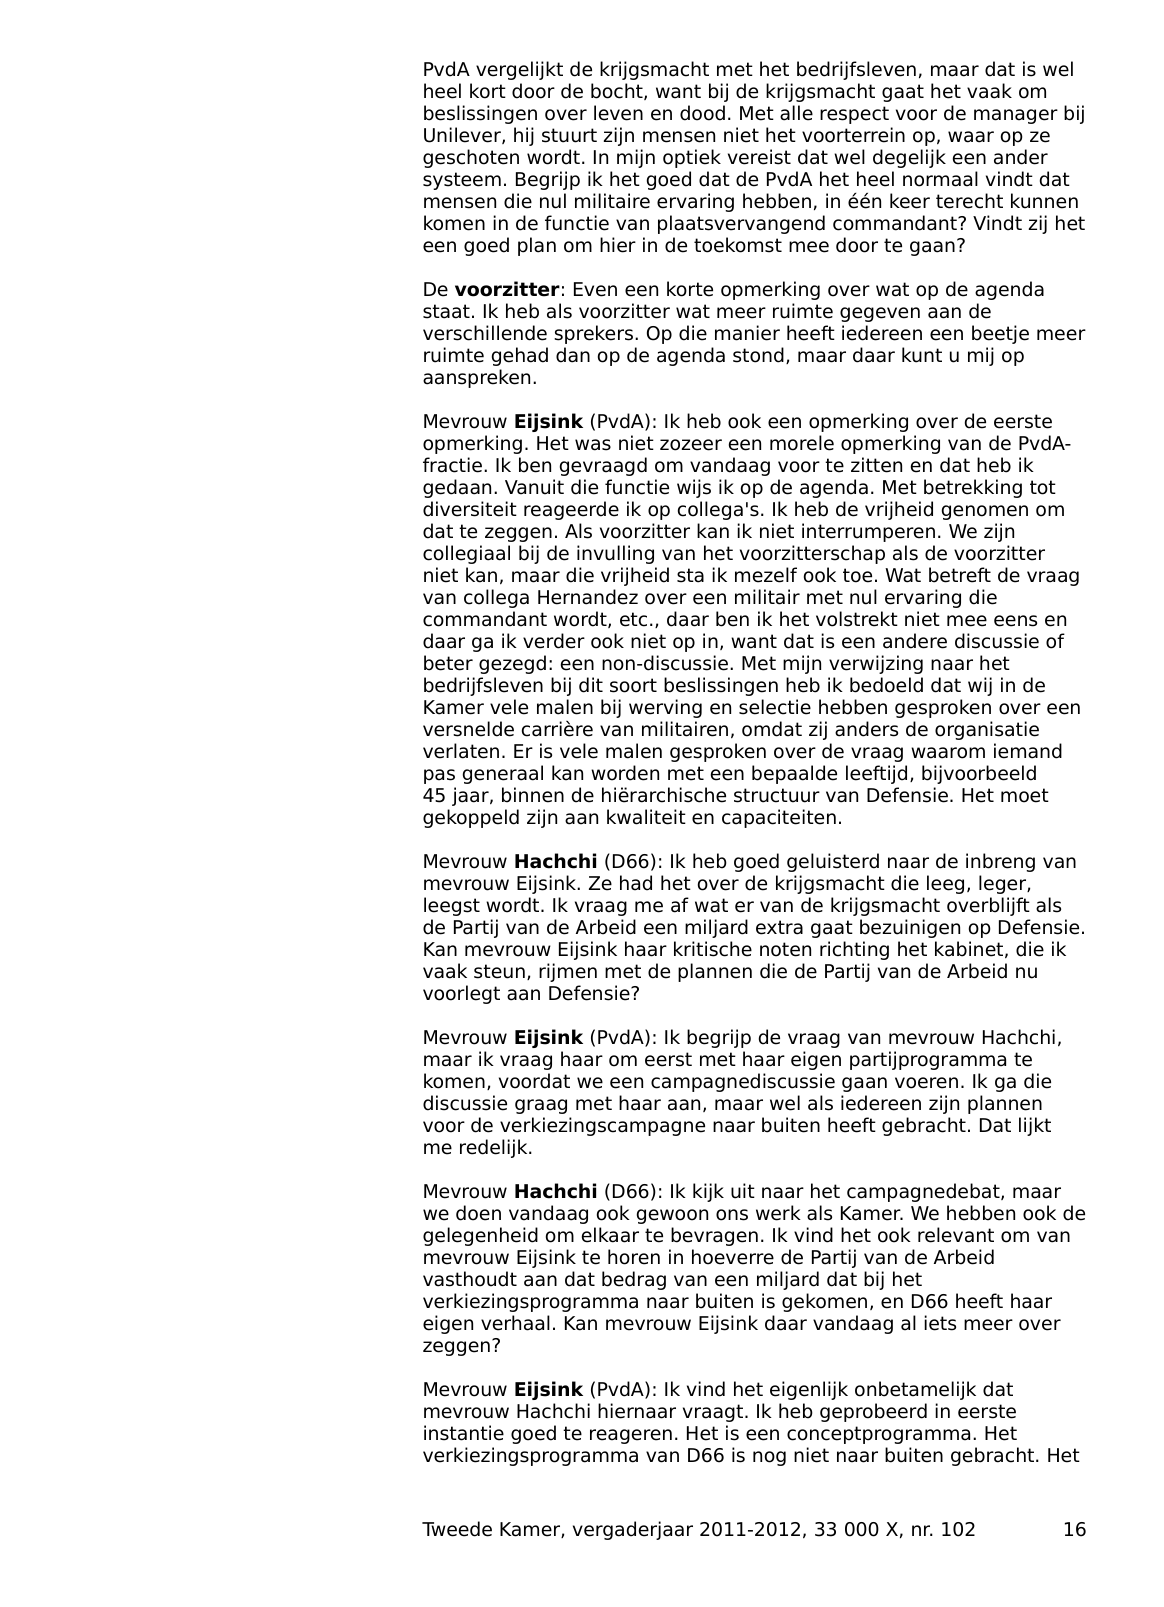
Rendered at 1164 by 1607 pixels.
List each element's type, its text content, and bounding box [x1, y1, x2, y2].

text Mevrouw Eijsink (PvdA): Ik begrijp de vraag van mevrouw Hachchi, maar ik vraag haar om eerst met haar eigen partijprogramma te komen, voordat we een campagnediscussie gaan voeren. Ik ga die discussie graag met haar aan, maar wel als iedereen zijn plannen voor de verkiezingscampagne naar buiten heeft gebracht. Dat lijkt me redelijk. [422, 1027, 1087, 1159]
text Mevrouw Hachchi (D66): Ik kijk uit naar het campagnedebat, maar we doen vandaag ook gewoon ons werk als Kamer. We hebben ook de gelegenheid om elkaar te bevragen. Ik vind het ook relevant om van mevrouw Eijsink te horen in hoeverre de Partij van de Arbeid vasthoudt aan dat bedrag van een miljard dat bij het verkiezingsprogramma naar buiten is gekomen, en D66 heeft haar eigen verhaal. Kan mevrouw Eijsink daar vandaag al iets meer over zeggen? [422, 1181, 1087, 1357]
text PvdA vergelijkt de krijgsmacht met het bedrijfsleven, maar dat is wel heel kort door de bocht, want bij de krijgsmacht gaat het vaak om beslissingen over leven en dood. Met alle respect voor de manager bij Unilever, hij stuurt zijn mensen niet het voorterrein op, waar op ze geschoten wordt. In mijn optiek vereist dat wel degelijk een ander systeem. Begrijp ik het goed dat de PvdA het heel normaal vindt dat mensen die nul militaire ervaring hebben, in één keer terecht kunnen komen in de functie van plaatsvervangend commandant? Vindt zij het een goed plan om hier in de toekomst mee door te gaan? [422, 59, 1087, 257]
text Mevrouw Hachchi (D66): Ik heb goed geluisterd naar de inbreng van mevrouw Eijsink. Ze had het over de krijgsmacht die leeg, leger, leegst wordt. Ik vraag me af wat er van de krijgsmacht overblijft als de Partij van de Arbeid een miljard extra gaat bezuinigen op Defensie. Kan mevrouw Eijsink haar kritische noten richting het kabinet, die ik vaak steun, rijmen met de plannen die de Partij van de Arbeid nu voorlegt aan Defensie? [422, 851, 1087, 1005]
text De voorzitter: Even een korte opmerking over wat op de agenda staat. Ik heb als voorzitter wat meer ruimte gegeven aan de verschillende sprekers. Op die manier heeft iedereen een beetje meer ruimte gehad dan op de agenda stond, maar daar kunt u mij op aanspreken. [422, 279, 1087, 389]
text Mevrouw Eijsink (PvdA): Ik vind het eigenlijk onbetamelijk dat mevrouw Hachchi hiernaar vraagt. Ik heb geprobeerd in eerste instantie goed te reageren. Het is een conceptprogramma. Het verkiezingsprogramma van D66 is nog niet naar buiten gebracht. Het [422, 1379, 1087, 1467]
text Mevrouw Eijsink (PvdA): Ik heb ook een opmerking over de eerste opmerking. Het was niet zozeer een morele opmerking van de PvdA-fractie. Ik ben gevraagd om vandaag voor te zitten en dat heb ik gedaan. Vanuit die functie wijs ik op de agenda. Met betrekking tot diversiteit reageerde ik op collega's. Ik heb de vrijheid genomen om dat te zeggen. Als voorzitter kan ik niet interrumperen. We zijn collegiaal bij de invulling van het voorzitterschap als de voorzitter niet kan, maar die vrijheid sta ik mezelf ook toe. Wat betreft de vraag van collega Hernandez over een militair met nul ervaring die commandant wordt, etc., daar ben ik het volstrekt niet mee eens en daar ga ik verder ook niet op in, want dat is een andere discussie of beter gezegd: een non-discussie. Met mijn verwijzing naar het bedrijfsleven bij dit soort beslissingen heb ik bedoeld dat wij in de Kamer vele malen bij werving en selectie hebben gesproken over een versnelde carrière van militairen, omdat zij anders de organisatie verlaten. Er is vele malen gesproken over de vraag waarom iemand pas generaal kan worden met een bepaalde leeftijd, bijvoorbeeld 45 jaar, binnen de hiërarchische structuur van Defensie. Het moet gekoppeld zijn aan kwaliteit en capaciteiten. [422, 411, 1087, 829]
